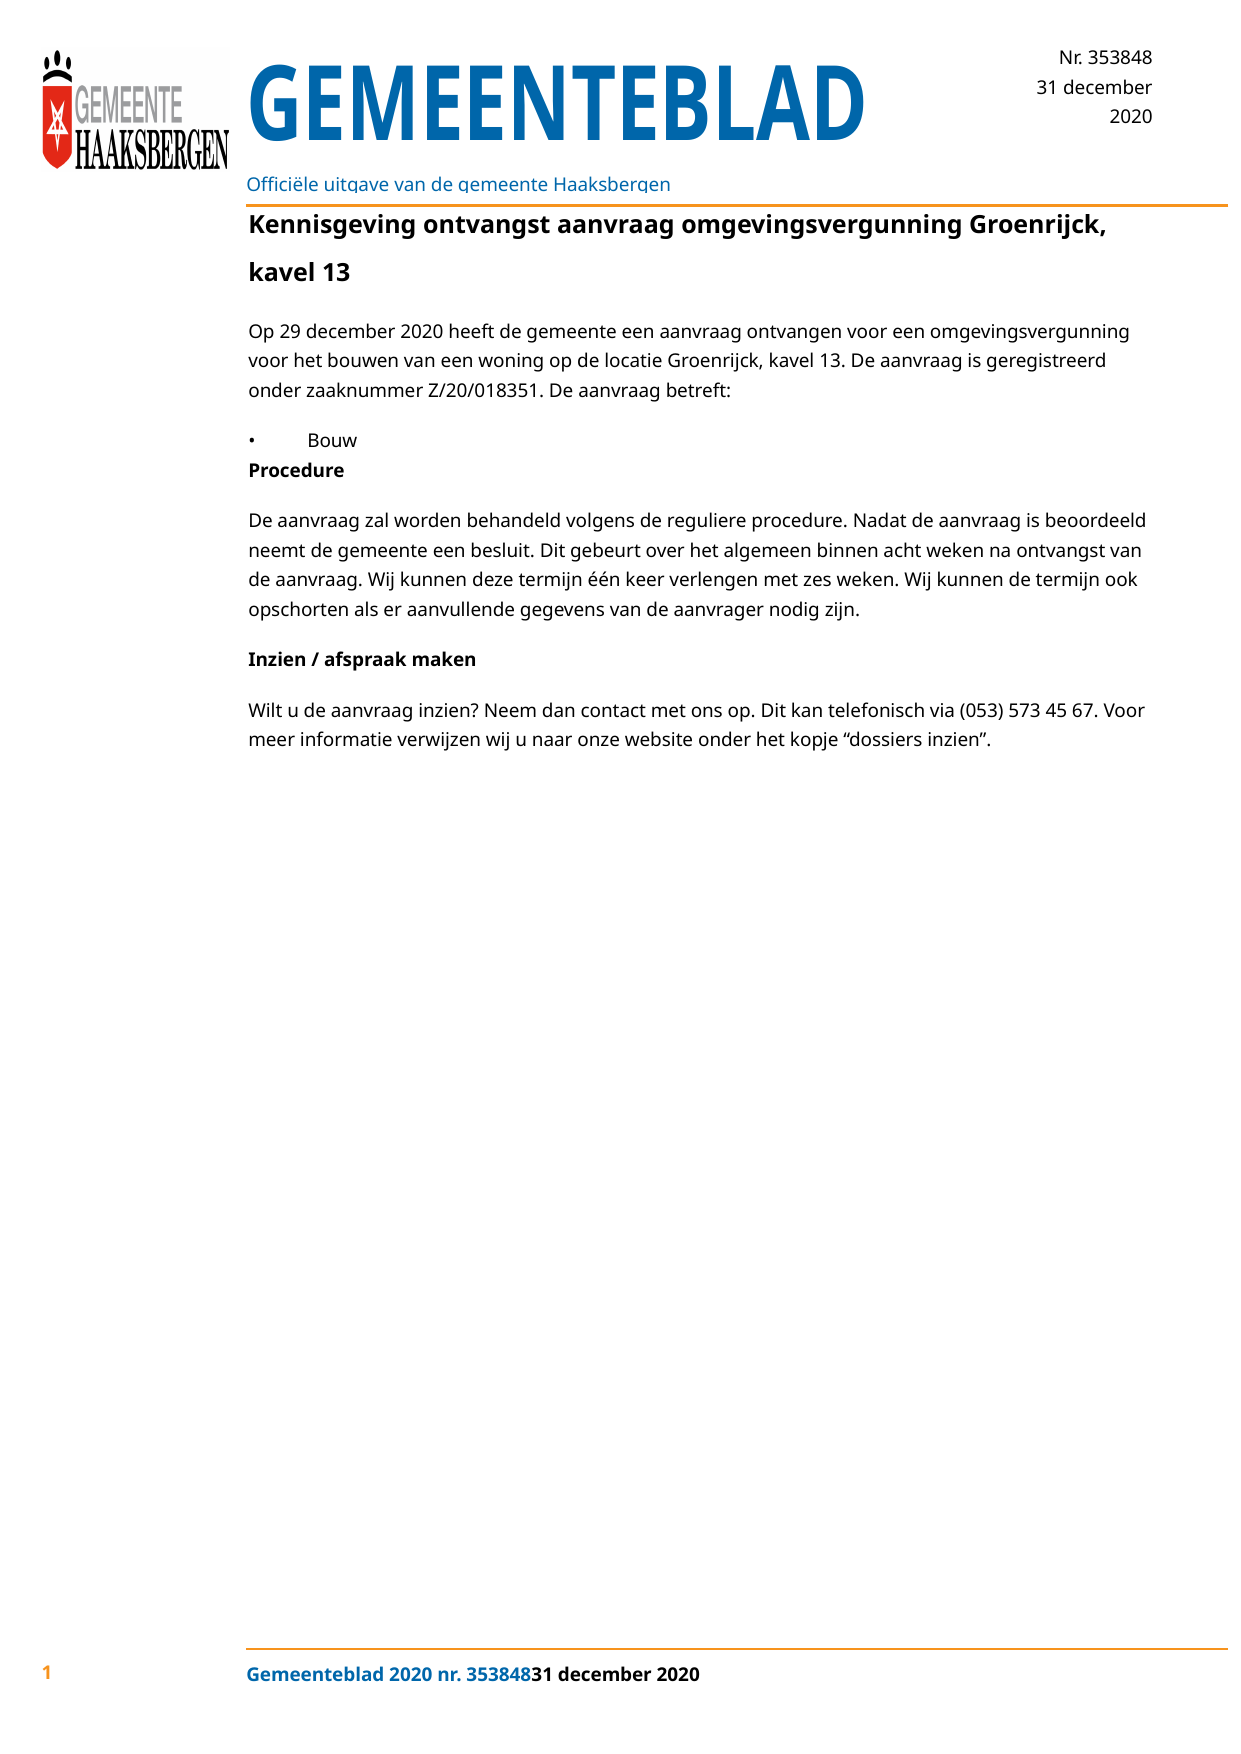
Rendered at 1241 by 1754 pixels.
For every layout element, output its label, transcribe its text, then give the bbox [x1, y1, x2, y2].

text Procedure [248, 457, 1152, 483]
picture [41, 47, 231, 172]
list Bouw [248, 427, 1152, 453]
text Kennisgeving ontvangst aanvraag omgevingsvergunning Groenrijck, kavel 13 [248, 207, 1152, 288]
text Wilt u de aanvraag inzien? Neem dan contact met ons op. Dit kan telefonisch via (053) 573 45 67. Voor meer informatie verwijzen wij u naar onze website onder het kopje “dossiers inzien”. [248, 697, 1152, 752]
text Inzien / afspraak maken [248, 647, 1152, 672]
text De aanvraag zal worden behandeld volgens de reguliere procedure. Nadat de aanvraag is beoordeeld neemt de gemeente een besluit. Dit gebeurt over het algemeen binnen acht weken na ontvangst van de aanvraag. Wij kunnen deze termijn één keer verlengen met zes weken. Wij kunnen de termijn ook opschorten als er aanvullende gegevens van de aanvrager nodig zijn. [248, 507, 1152, 622]
text Op 29 december 2020 heeft de gemeente een aanvraag ontvangen voor een omgevingsvergunning voor het bouwen van een woning op de locatie Groenrijck, kavel 13. De aanvraag is geregistreerd onder zaaknummer Z/20/018351. De aanvraag betreft: [248, 318, 1152, 403]
